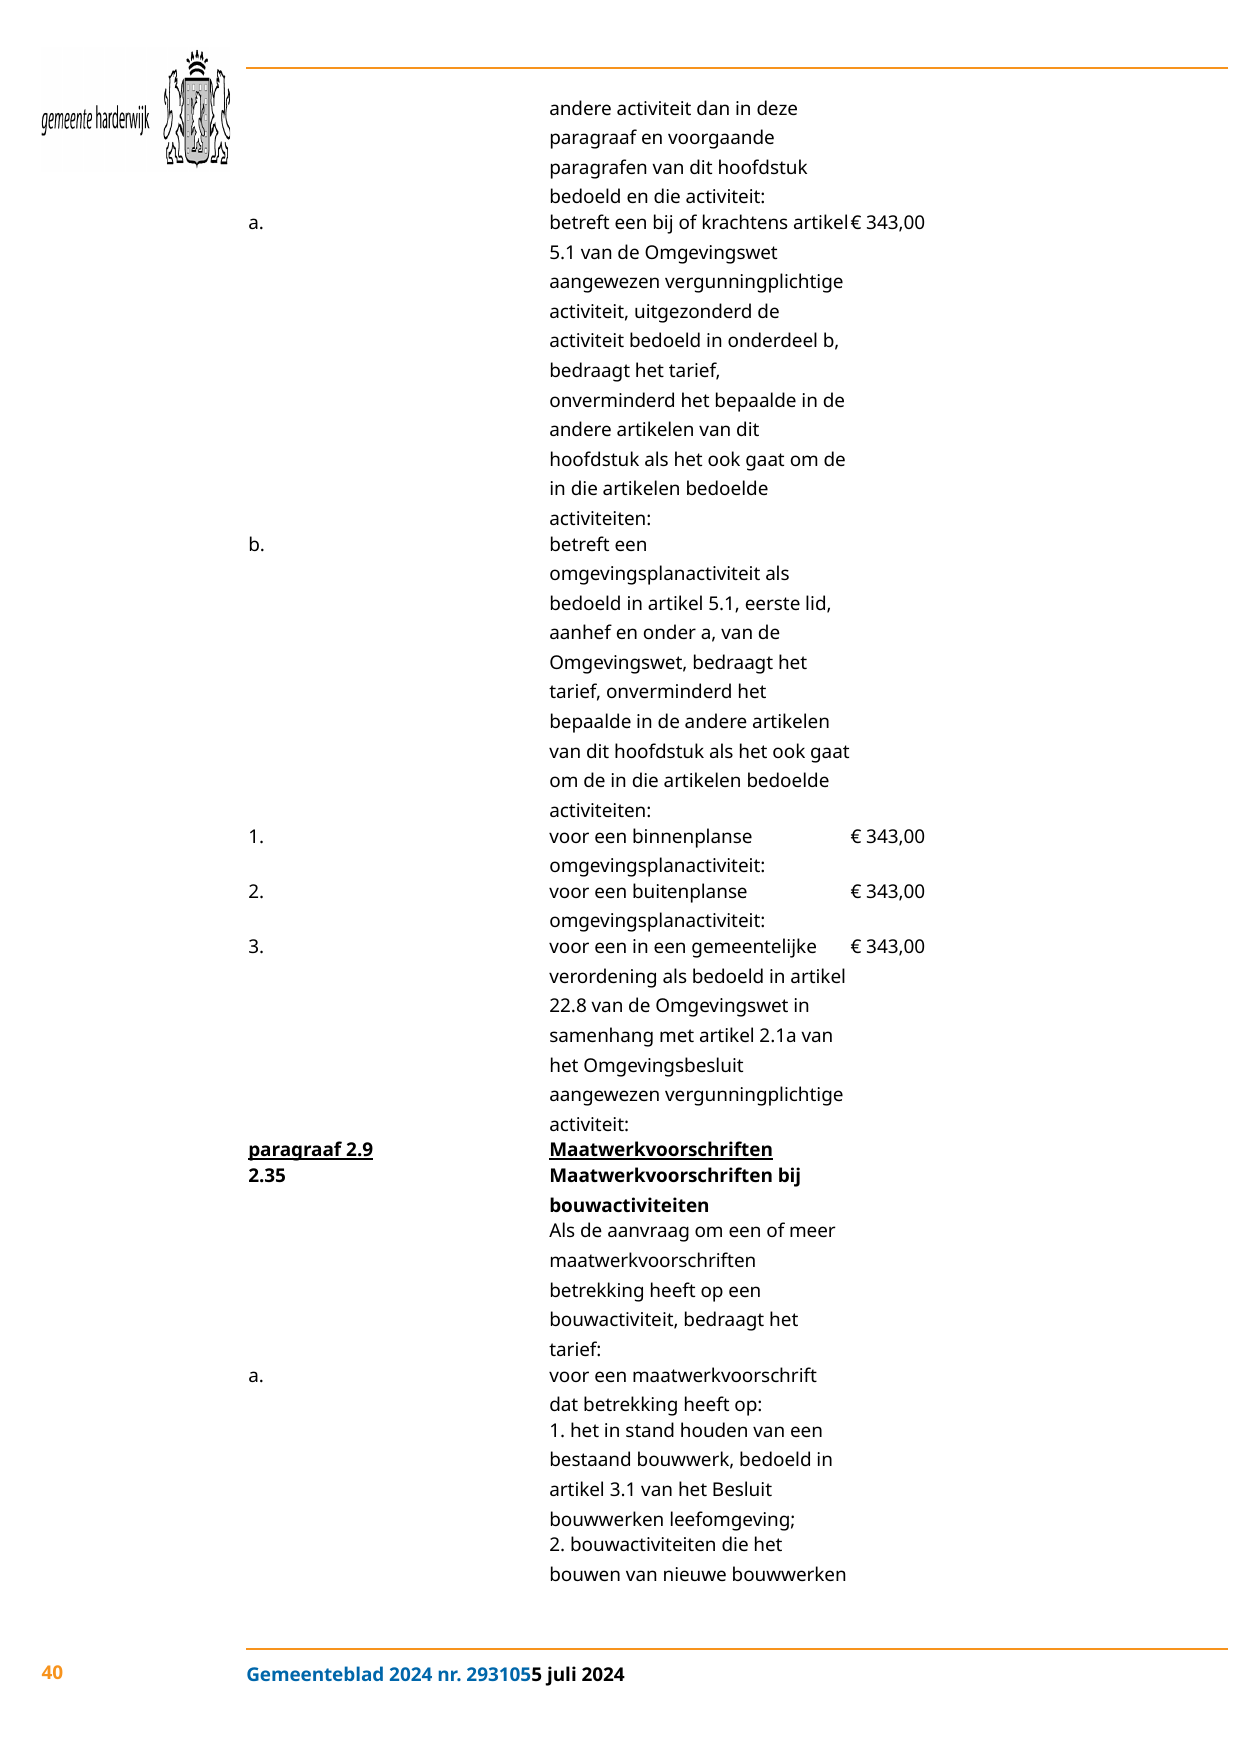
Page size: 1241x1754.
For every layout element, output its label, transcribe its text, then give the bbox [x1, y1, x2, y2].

table_cell voor een buitenplanse omgevingsplanactiviteit: [549, 878, 850, 933]
table_cell a. [248, 209, 549, 531]
table_cell 1. het in stand houden van een bestaand bouwwerk, bedoeld in artikel 3.1 van het Besluit bouwwerken leefomgeving; [549, 1417, 850, 1532]
table_cell [850, 531, 1152, 823]
table_cell 3. [248, 934, 549, 1137]
table_cell € 343,00 [850, 209, 1152, 531]
table_cell 1. [248, 823, 549, 878]
table_cell 2. [248, 878, 549, 933]
table_cell [850, 1532, 1152, 1587]
table_cell [850, 1417, 1152, 1532]
table_cell andere activiteit dan in deze paragraaf en voorgaande paragrafen van dit hoofdstuk bedoeld en die activiteit: [549, 95, 850, 209]
picture [41, 47, 231, 172]
table_cell [850, 1362, 1152, 1417]
table_cell [850, 1163, 1152, 1218]
table_cell [248, 95, 549, 209]
table_cell b. [248, 531, 549, 823]
table_cell [248, 1417, 549, 1532]
table_cell [248, 1218, 549, 1362]
table_cell Maatwerkvoorschriften [549, 1137, 850, 1162]
table_cell voor een binnenplanse omgevingsplanactiviteit: [549, 823, 850, 878]
table_cell paragraaf 2.9 [248, 1137, 549, 1162]
table_cell betreft een omgevingsplanactiviteit als bedoeld in artikel 5.1, eerste lid, aanhef en onder a, van de Omgevingswet, bedraagt het tarief, onverminderd het bepaalde in de andere artikelen van dit hoofdstuk als het ook gaat om de in die artikelen bedoelde activiteiten: [549, 531, 850, 823]
table_cell a. [248, 1362, 549, 1417]
table_cell [850, 95, 1152, 209]
table_cell 2.35 [248, 1163, 549, 1218]
table_cell Maatwerkvoorschriften bij bouwactiviteiten [549, 1163, 850, 1218]
table_cell 2. bouwactiviteiten die het bouwen van nieuwe bouwwerken [549, 1532, 850, 1587]
table_cell voor een in een gemeentelijke verordening als bedoeld in artikel 22.8 van de Omgevingswet in samenhang met artikel 2.1a van het Omgevingsbesluit aangewezen vergunningplichtige activiteit: [549, 934, 850, 1137]
table_cell [248, 1532, 549, 1587]
table_cell betreft een bij of krachtens artikel 5.1 van de Omgevingswet aangewezen vergunningplichtige activiteit, uitgezonderd de activiteit bedoeld in onderdeel b, bedraagt het tarief, onverminderd het bepaalde in de andere artikelen van dit hoofdstuk als het ook gaat om de in die artikelen bedoelde activiteiten: [549, 209, 850, 531]
table_cell € 343,00 [850, 878, 1152, 933]
table_cell € 343,00 [850, 934, 1152, 1137]
table_cell Als de aanvraag om een of meer maatwerkvoorschriften betrekking heeft op een bouwactiviteit, bedraagt het tarief: [549, 1218, 850, 1362]
table_cell voor een maatwerkvoorschrift dat betrekking heeft op: [549, 1362, 850, 1417]
table_cell [850, 1218, 1152, 1362]
table_cell € 343,00 [850, 823, 1152, 878]
table_cell [850, 1137, 1152, 1162]
